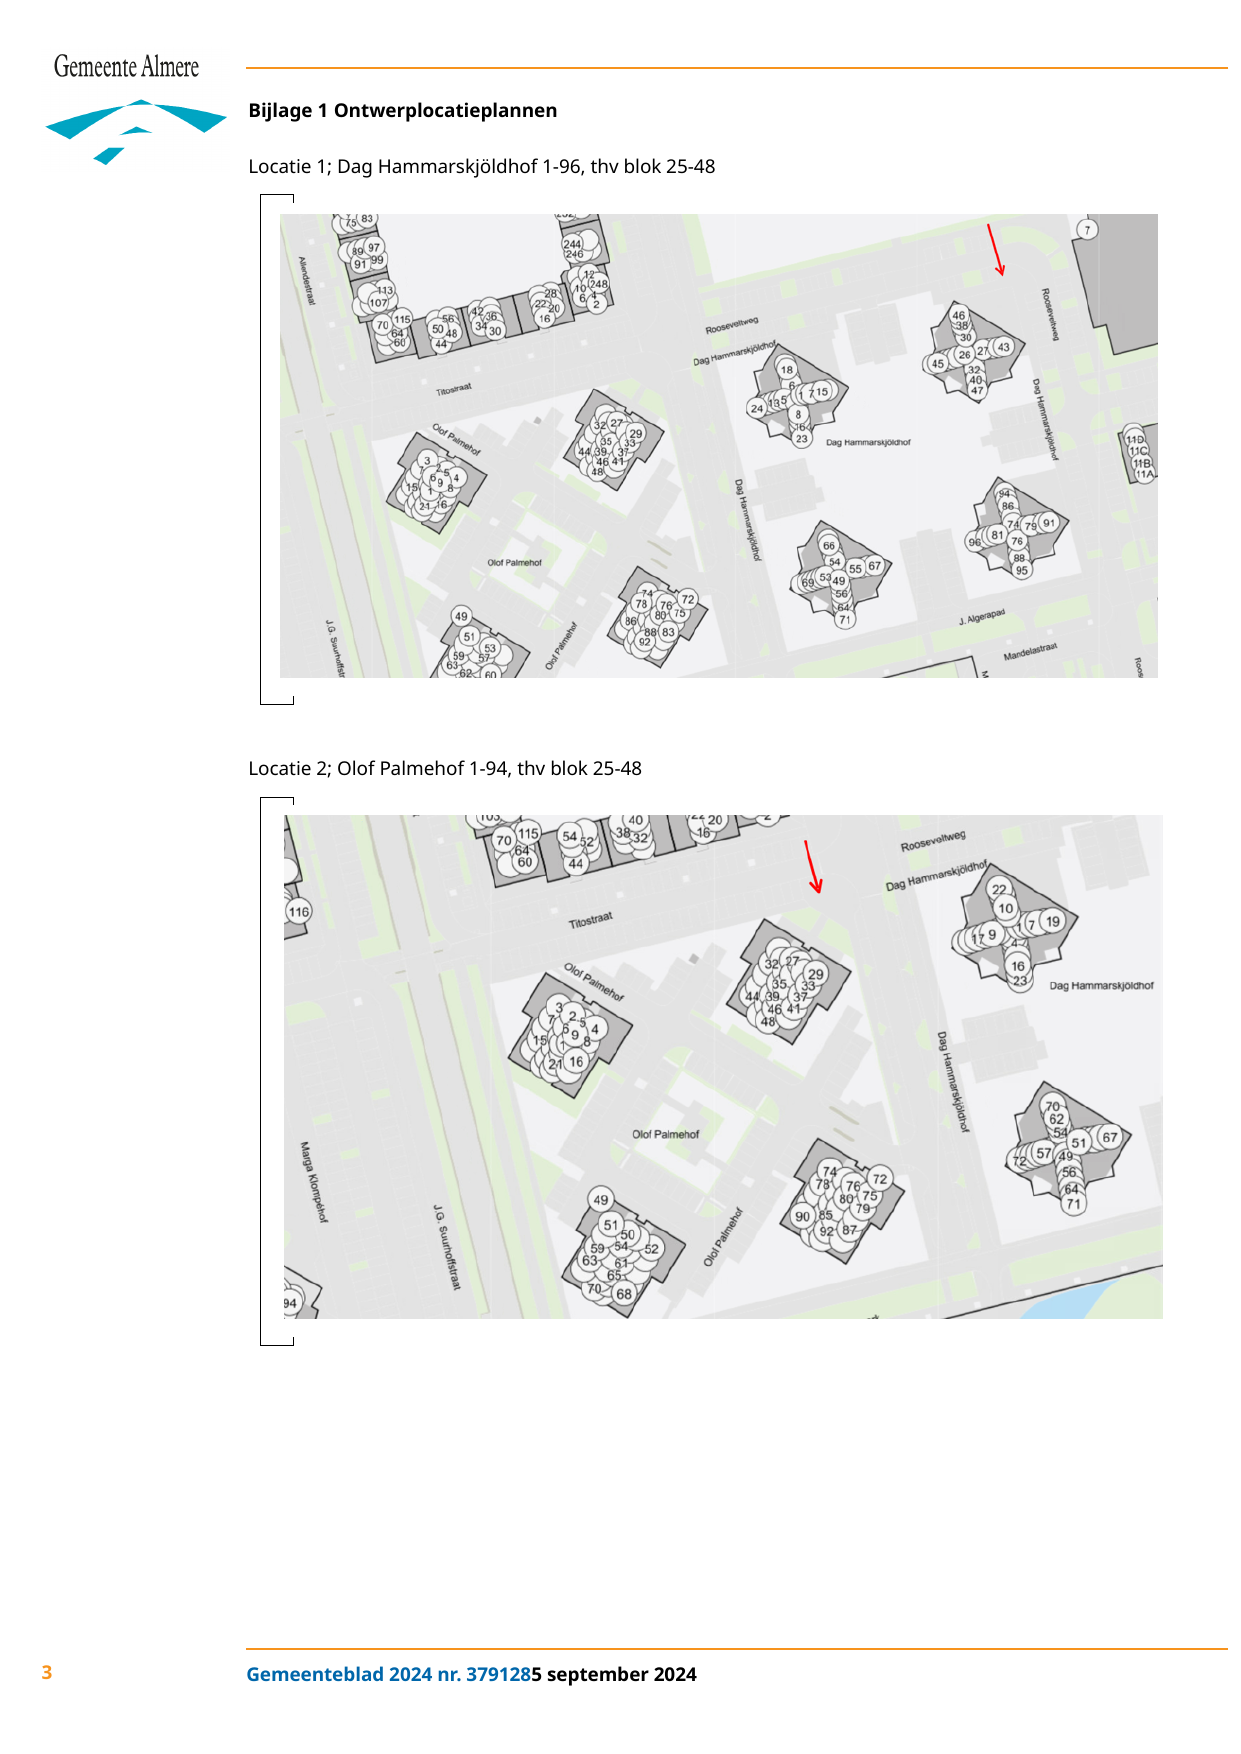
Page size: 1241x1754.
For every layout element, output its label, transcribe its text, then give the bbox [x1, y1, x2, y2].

text Locatie 2; Olof Palmehof 1-94, thv blok 25-48 [248, 755, 1152, 781]
picture [268, 203, 1173, 696]
picture [268, 805, 1173, 1337]
picture [41, 47, 231, 172]
text Locatie 1; Dag Hammarskjöldhof 1-96, thv blok 25-48 [248, 153, 1152, 179]
text Bijlage 1 Ontwerplocatieplannen [248, 95, 1152, 123]
